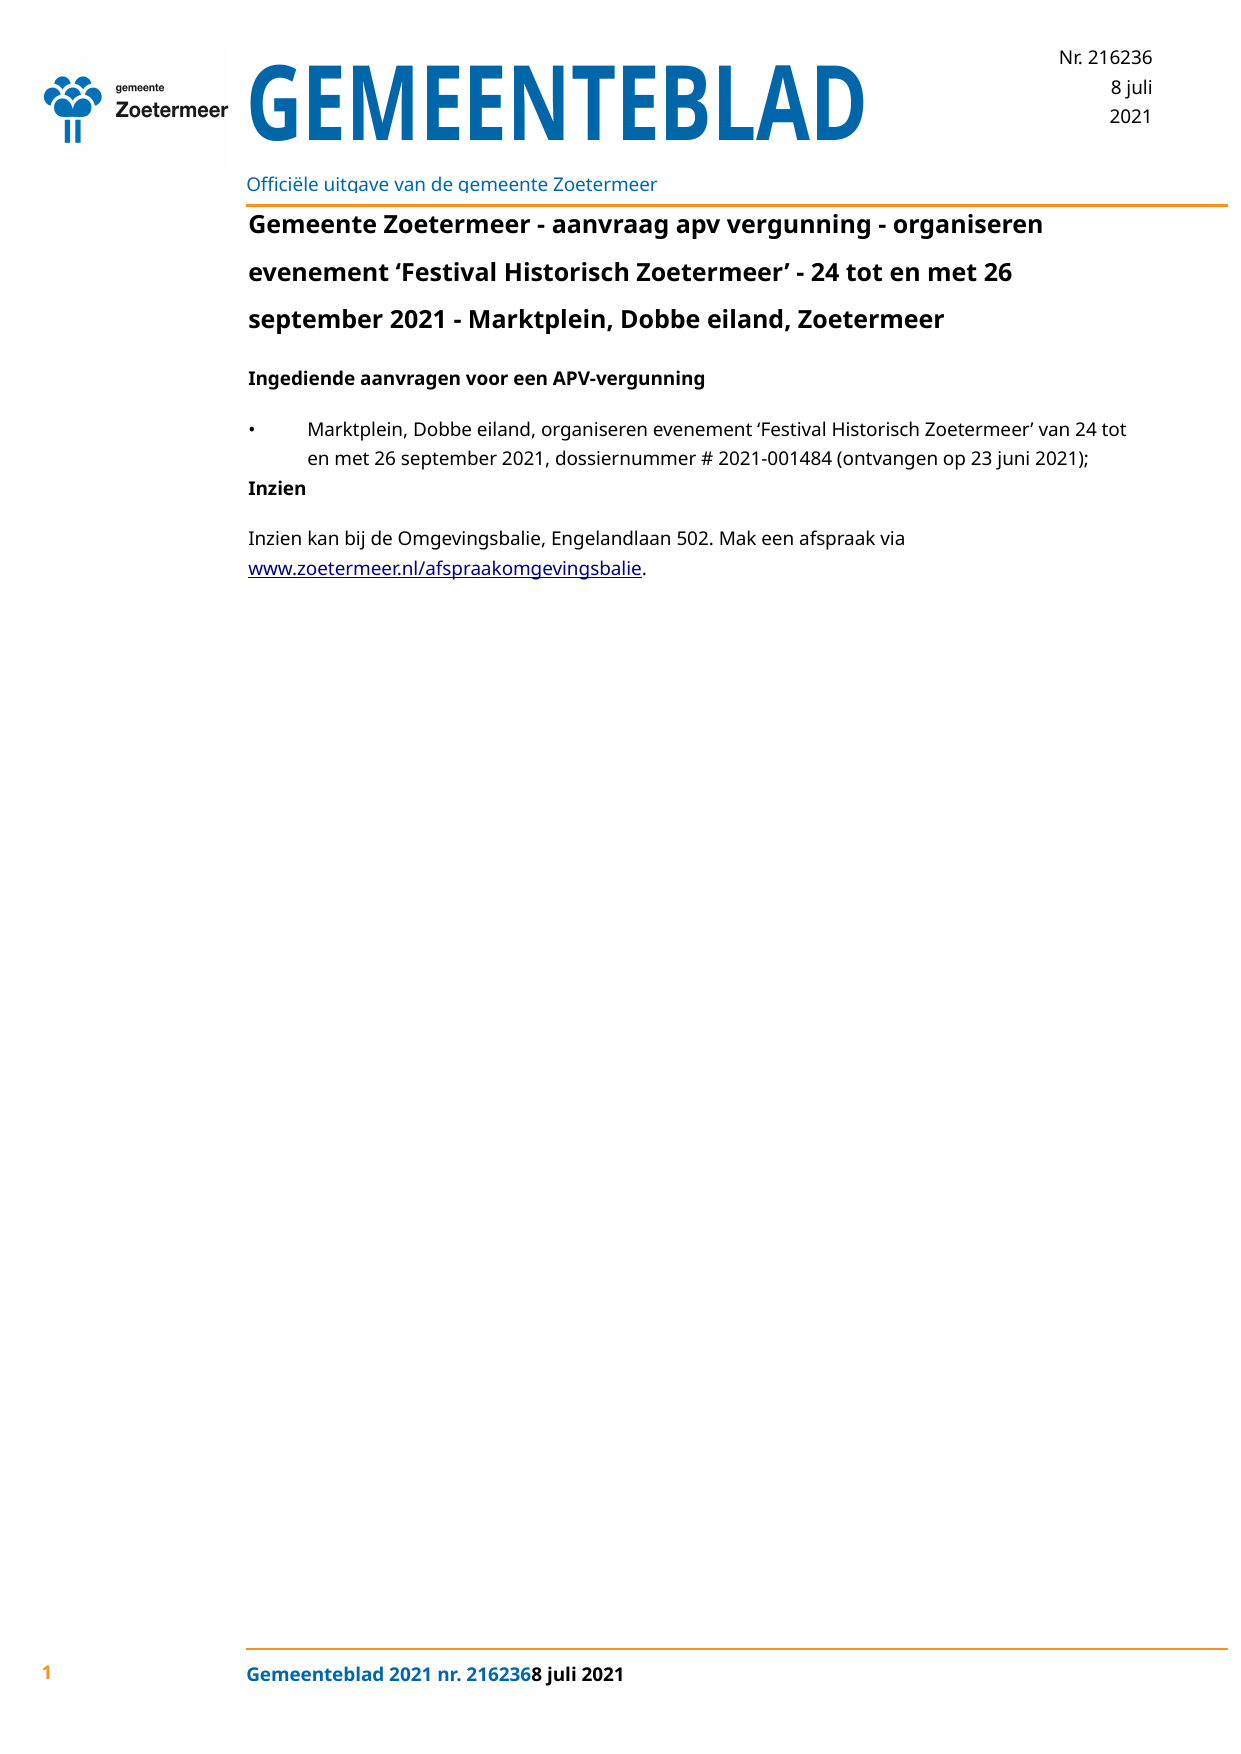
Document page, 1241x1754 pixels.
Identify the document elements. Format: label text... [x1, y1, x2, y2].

text Inzien [248, 475, 1152, 501]
list Marktplein, Dobbe eiland, organiseren evenement ‘Festival Historisch Zoetermeer’ van 24 tot en met 26 september 2021, dossiernummer # 2021-001484 (ontvangen op 23 juni 2021); [248, 416, 1152, 471]
text Gemeente Zoetermeer - aanvraag apv vergunning - organiseren evenement ‘Festival Historisch Zoetermeer’ - 24 tot en met 26 september 2021 - Marktplein, Dobbe eiland, Zoetermeer [248, 207, 1152, 336]
text Ingediende aanvragen voor een APV-vergunning [248, 366, 1152, 391]
picture [41, 47, 231, 172]
text Inzien kan bij de Omgevingsbalie, Engelandlaan 502. Mak een afspraak via www.zoetermeer.nl/afspraakomgevingsbalie. [248, 526, 1152, 581]
